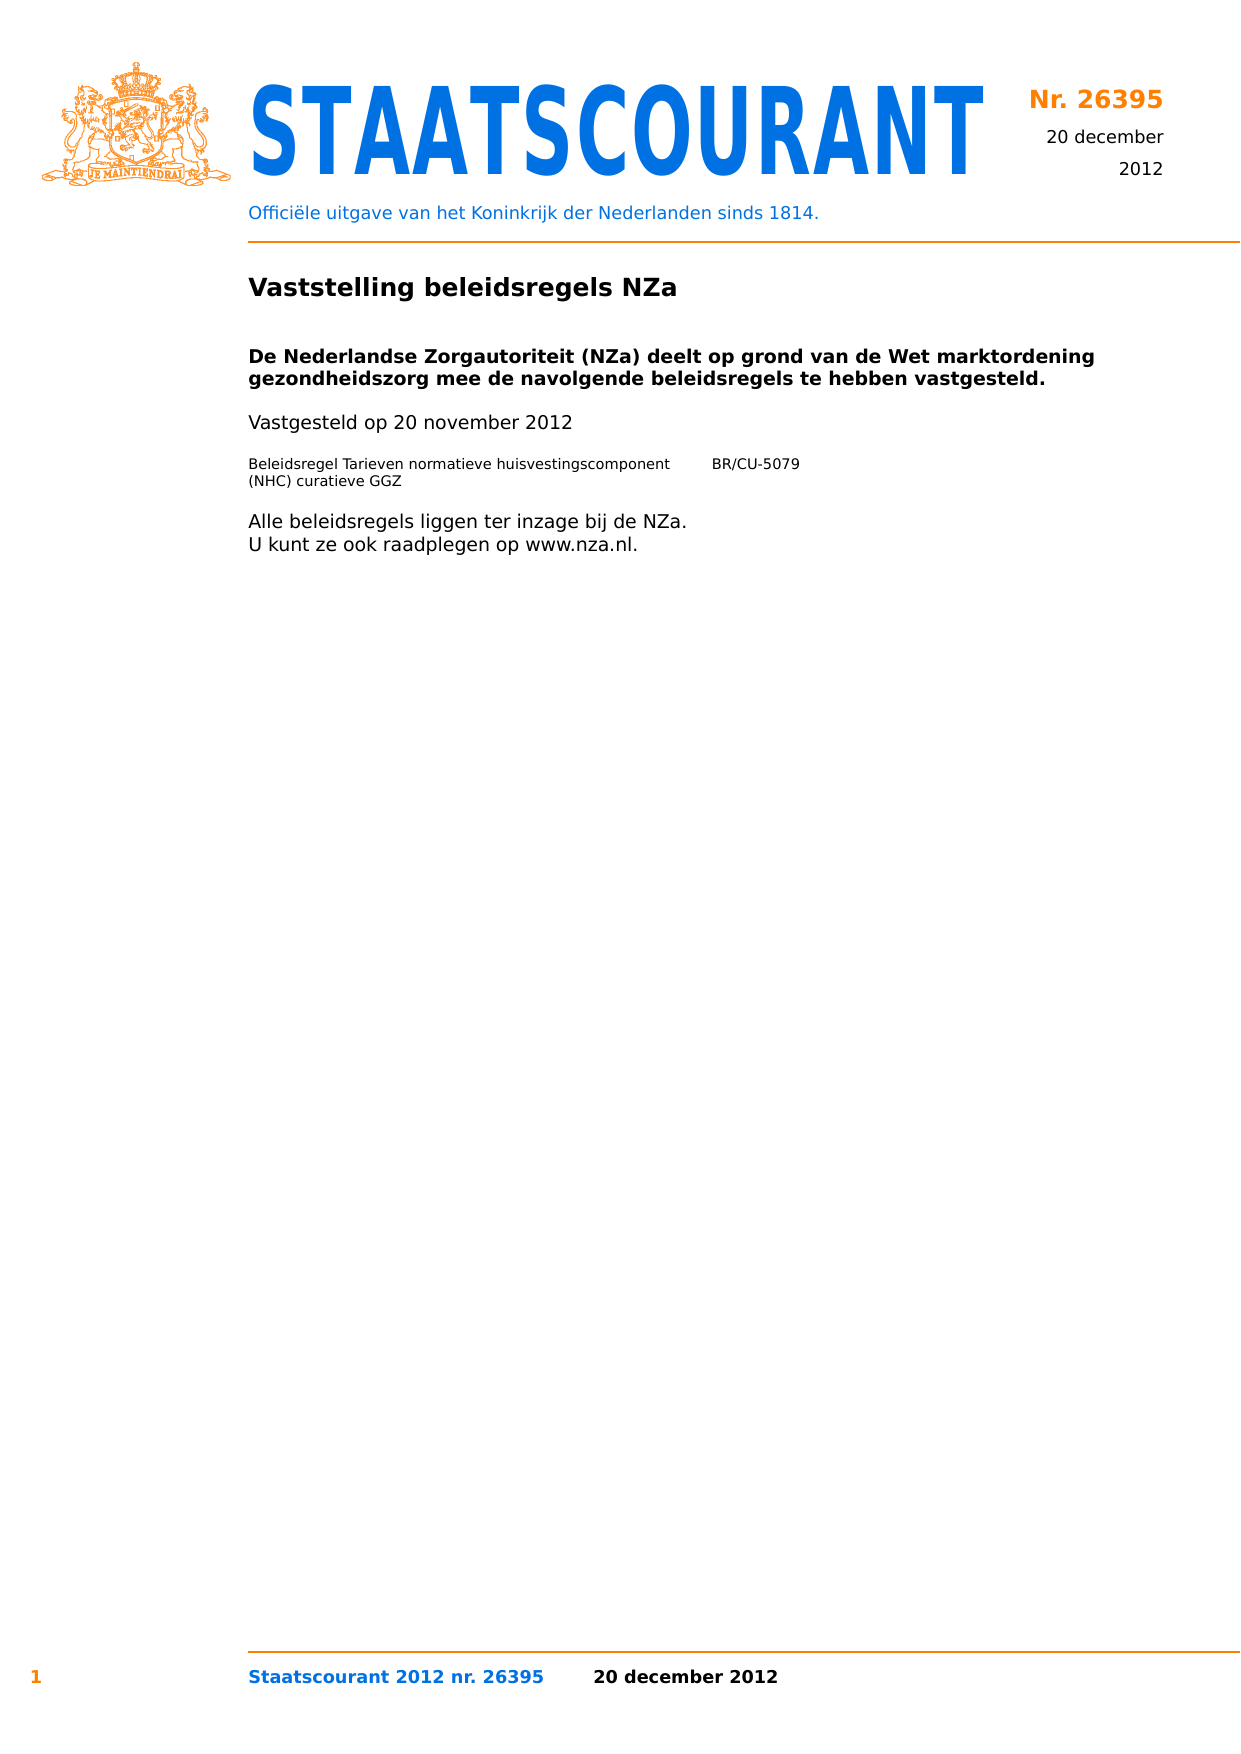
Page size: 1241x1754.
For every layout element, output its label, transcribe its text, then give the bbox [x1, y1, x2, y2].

text De Nederlandse Zorgautoriteit (NZa) deelt op grond van de Wet marktordening gezondheidszorg mee de navolgende beleidsregels te hebben vastgesteld. [248, 346, 1163, 390]
table_header Beleidsregel Tarieven normatieve huisvestingscomponent (NHC) curatieve GGZ [248, 456, 706, 489]
table_cell Officiële uitgave van het Koninkrijk der Nederlanden sinds 1814. [248, 203, 1240, 241]
text U kunt ze ook raadplegen op www.nza.nl. [248, 533, 1163, 555]
table_cell 20 december [998, 121, 1240, 153]
text Vastgesteld op 20 november 2012 [248, 412, 1163, 434]
subtitle Vaststelling beleidsregels NZa [248, 273, 1163, 302]
table_header STAATSCOURANT [248, 62, 998, 203]
table_cell 2012 [998, 153, 1240, 203]
table_header BR/CU-5079 [706, 456, 1163, 489]
text Alle beleidsregels liggen ter inzage bij de NZa. [248, 511, 1163, 533]
table_header Nr. 26395 [998, 62, 1240, 121]
table_header [25, 62, 248, 241]
picture [41, 62, 231, 186]
